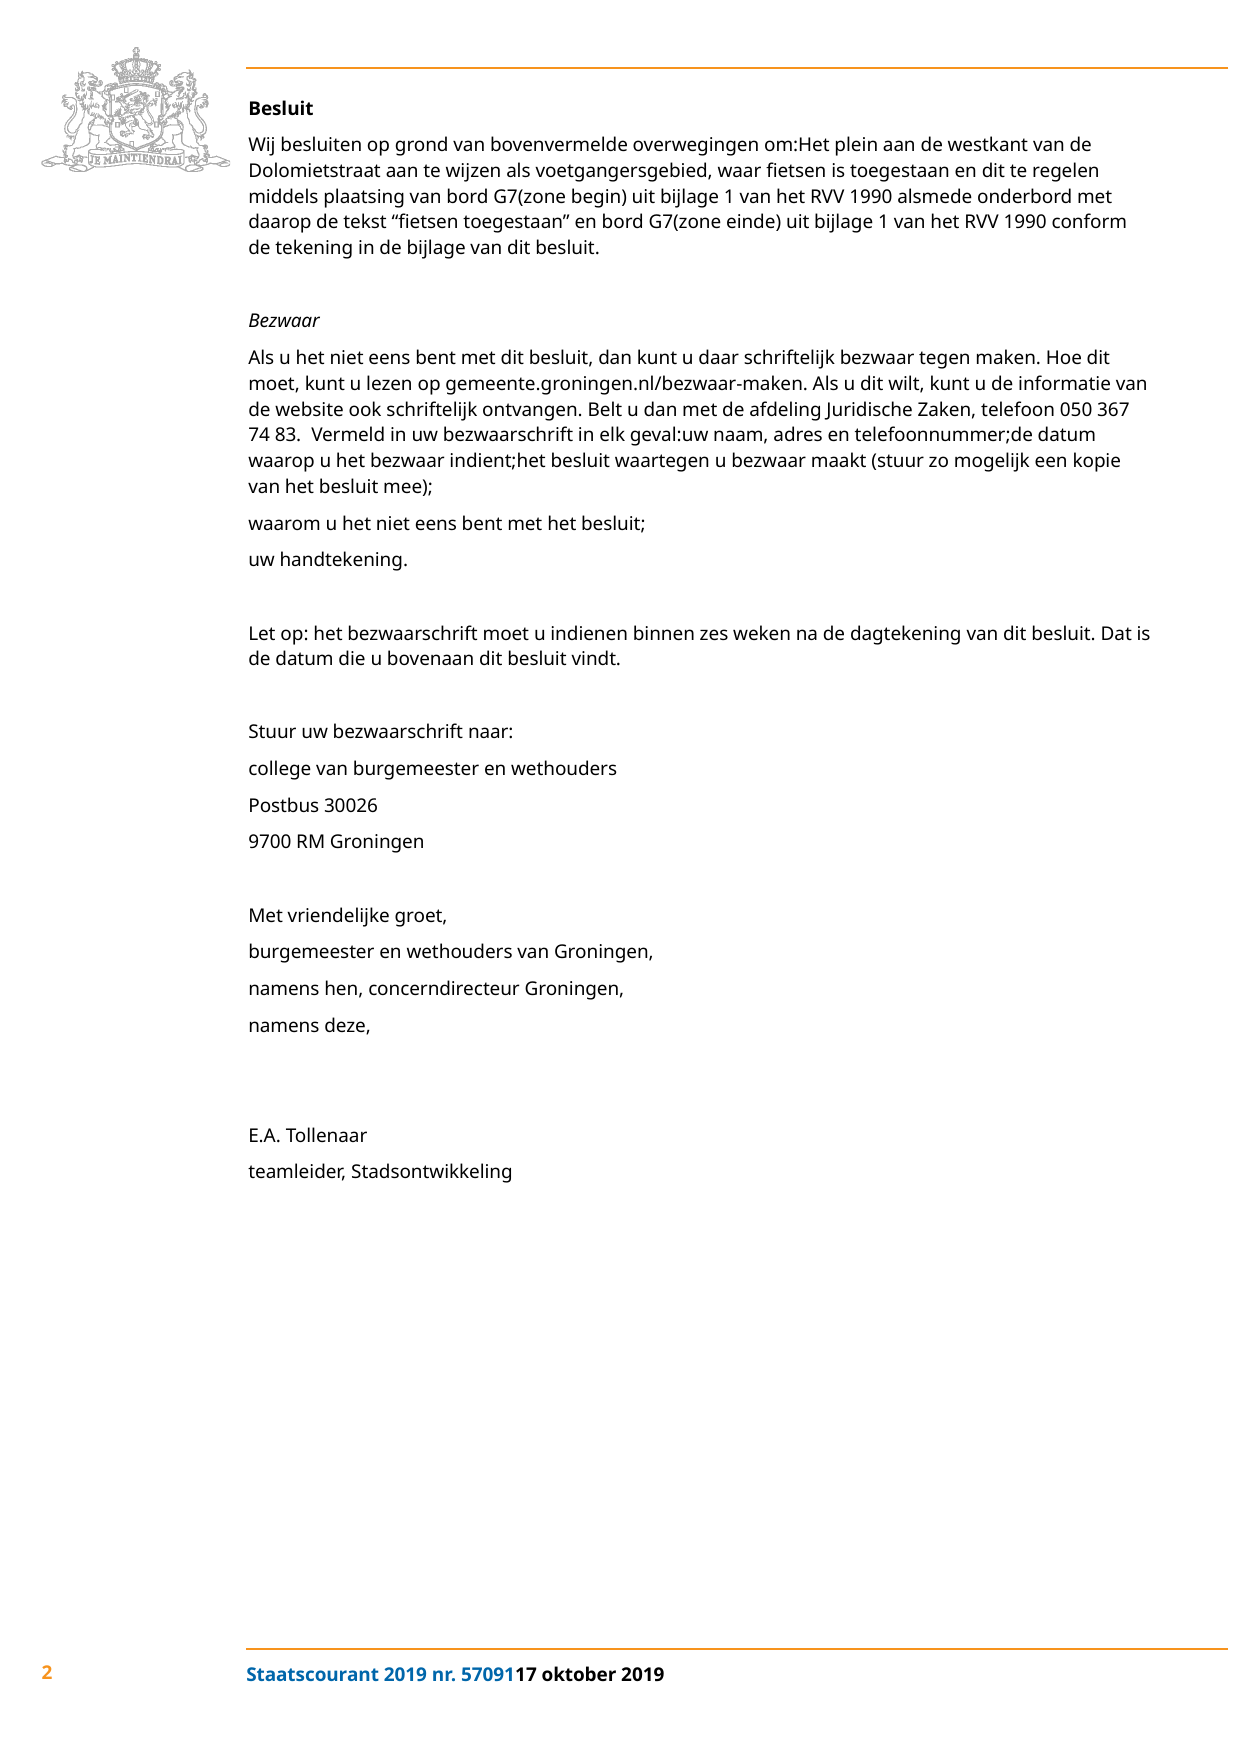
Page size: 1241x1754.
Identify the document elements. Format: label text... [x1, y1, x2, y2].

picture [41, 47, 231, 172]
text namens hen, concerndirecteur Groningen, [248, 975, 1152, 1001]
text Besluit [248, 95, 1152, 121]
text Postbus 30026 [248, 792, 1152, 818]
text uw handtekening. [248, 546, 1152, 572]
text teamleider, Stadsontwikkeling [248, 1159, 1152, 1184]
text Als u het niet eens bent met dit besluit, dan kunt u daar schriftelijk bezwaar tegen maken. Hoe dit moet, kunt u lezen op gemeente.groningen.nl/bezwaar-maken. Als u dit wilt, kunt u de informatie van de website ook schriftelijk ontvangen. Belt u dan met de afdeling Juridische Zaken, telefoon 050 367 74 83. Vermeld in uw bezwaarschrift in elk geval:uw naam, adres en telefoonnummer;de datum waarop u het bezwaar indient;het besluit waartegen u bezwaar maakt (stuur zo mogelijk een kopie van het besluit mee); [248, 344, 1152, 499]
text Wij besluiten op grond van bovenvermelde overwegingen om:Het plein aan de westkant van de Dolomietstraat aan te wijzen als voetgangersgebied, waar fietsen is toegestaan en dit te regelen middels plaatsing van bord G7(zone begin) uit bijlage 1 van het RVV 1990 alsmede onderbord met daarop de tekst “fietsen toegestaan” en bord G7(zone einde) uit bijlage 1 van het RVV 1990 conform de tekening in de bijlage van dit besluit. [248, 131, 1152, 260]
text waarom u het niet eens bent met het besluit; [248, 510, 1152, 535]
text Bezwaar [248, 308, 1152, 333]
text namens deze, [248, 1012, 1152, 1038]
text Let op: het bezwaarschrift moet u indienen binnen zes weken na de dagtekening van dit besluit. Dat is de datum die u bovenaan dit besluit vindt. [248, 620, 1152, 671]
text burgemeester en wethouders van Groningen, [248, 939, 1152, 964]
text Met vriendelijke groet, [248, 902, 1152, 928]
text college van burgemeester en wethouders [248, 755, 1152, 781]
text E.A. Tollenaar [248, 1122, 1152, 1148]
text 9700 RM Groningen [248, 829, 1152, 854]
text Stuur uw bezwaarschrift naar: [248, 719, 1152, 744]
